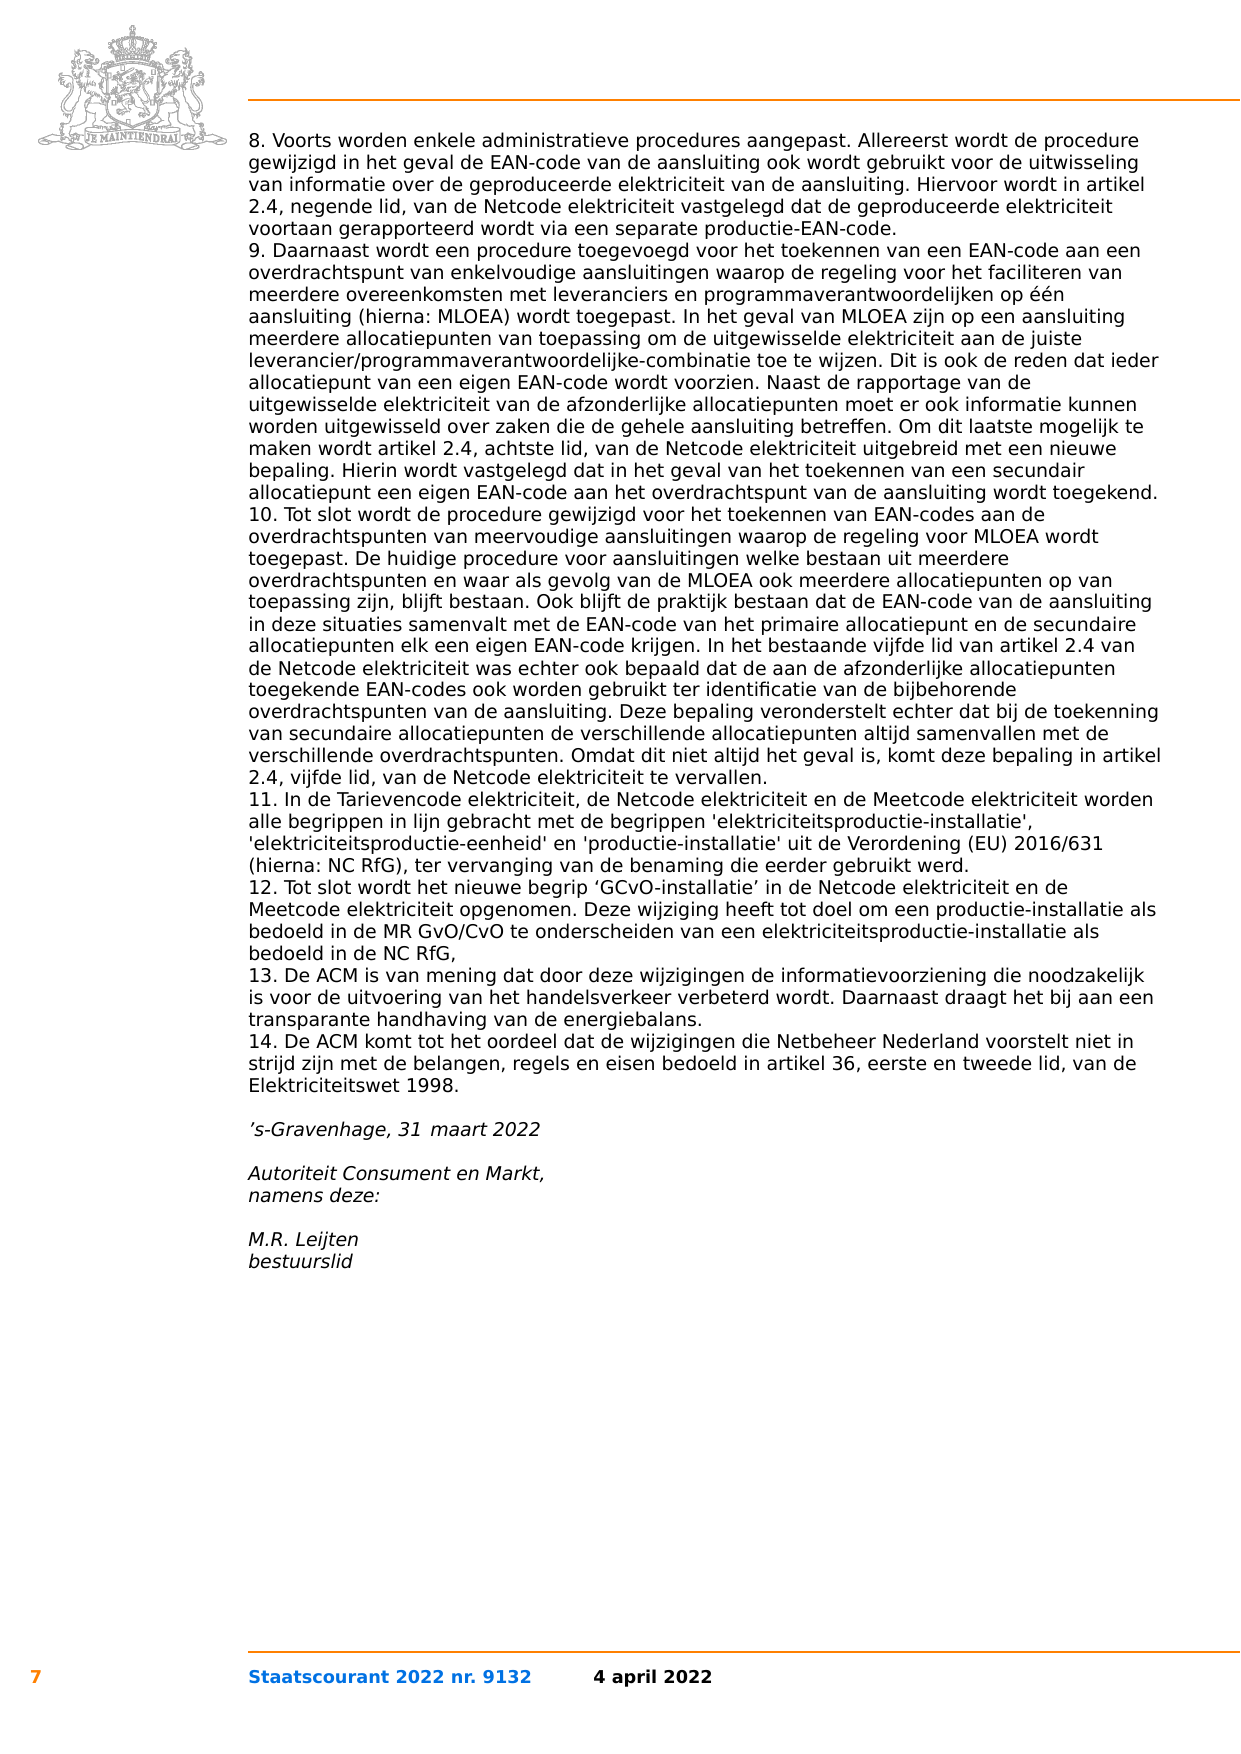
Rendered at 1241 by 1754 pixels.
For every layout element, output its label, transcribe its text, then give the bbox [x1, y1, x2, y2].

text 12. Tot slot wordt het nieuwe begrip ‘GCvO-installatie’ in de Netcode elektriciteit en de Meetcode elektriciteit opgenomen. Deze wijziging heeft tot doel om een productie-installatie als bedoeld in de MR GvO/CvO te onderscheiden van een elektriciteitsproductie-installatie als bedoeld in de NC RfG, [248, 877, 1163, 965]
text 10. Tot slot wordt de procedure gewijzigd voor het toekennen van EAN-codes aan de overdrachtspunten van meervoudige aansluitingen waarop de regeling voor MLOEA wordt toegepast. De huidige procedure voor aansluitingen welke bestaan uit meerdere overdrachtspunten en waar als gevolg van de MLOEA ook meerdere allocatiepunten op van toepassing zijn, blijft bestaan. Ook blijft de praktijk bestaan dat de EAN-code van de aansluiting in deze situaties samenvalt met de EAN-code van het primaire allocatiepunt en de secundaire allocatiepunten elk een eigen EAN-code krijgen. In het bestaande vijfde lid van artikel 2.4 van de Netcode elektriciteit was echter ook bepaald dat de aan de afzonderlijke allocatiepunten toegekende EAN-codes ook worden gebruikt ter identificatie van de bijbehorende overdrachtspunten van de aansluiting. Deze bepaling veronderstelt echter dat bij de toekenning van secundaire allocatiepunten de verschillende allocatiepunten altijd samenvallen met de verschillende overdrachtspunten. Omdat dit niet altijd het geval is, komt deze bepaling in artikel 2.4, vijfde lid, van de Netcode elektriciteit te vervallen. [248, 503, 1163, 789]
picture [38, 25, 227, 150]
text 8. Voorts worden enkele administratieve procedures aangepast. Allereerst wordt de procedure gewijzigd in het geval de EAN-code van de aansluiting ook wordt gebruikt voor de uitwisseling van informatie over de geproduceerde elektriciteit van de aansluiting. Hiervoor wordt in artikel 2.4, negende lid, van de Netcode elektriciteit vastgelegd dat de geproduceerde elektriciteit voortaan gerapporteerd wordt via een separate productie-EAN-code. [248, 130, 1163, 240]
text 14. De ACM komt tot het oordeel dat de wijzigingen die Netbeheer Nederland voorstelt niet in strijd zijn met de belangen, regels en eisen bedoeld in artikel 36, eerste en tweede lid, van de Elektriciteitswet 1998. [248, 1031, 1163, 1097]
text 13. De ACM is van mening dat door deze wijzigingen de informatievoorziening die noodzakelijk is voor de uitvoering van het handelsverkeer verbeterd wordt. Daarnaast draagt het bij aan een transparante handhaving van de energiebalans. [248, 965, 1163, 1031]
text 11. In de Tarievencode elektriciteit, de Netcode elektriciteit en de Meetcode elektriciteit worden alle begrippen in lijn gebracht met de begrippen 'elektriciteitsproductie-installatie', 'elektriciteitsproductie-eenheid' en 'productie-installatie' uit de Verordening (EU) 2016/631 (hierna: NC RfG), ter vervanging van de benaming die eerder gebruikt werd. [248, 789, 1163, 877]
text Autoriteit Consument en Markt, namens deze: M.R. Leijten bestuurslid [248, 1163, 1163, 1273]
text 9. Daarnaast wordt een procedure toegevoegd voor het toekennen van een EAN-code aan een overdrachtspunt van enkelvoudige aansluitingen waarop de regeling voor het faciliteren van meerdere overeenkomsten met leveranciers en programmaverantwoordelijken op één aansluiting (hierna: MLOEA) wordt toegepast. In het geval van MLOEA zijn op een aansluiting meerdere allocatiepunten van toepassing om de uitgewisselde elektriciteit aan de juiste leverancier/programmaverantwoordelijke-combinatie toe te wijzen. Dit is ook de reden dat ieder allocatiepunt van een eigen EAN-code wordt voorzien. Naast de rapportage van de uitgewisselde elektriciteit van de afzonderlijke allocatiepunten moet er ook informatie kunnen worden uitgewisseld over zaken die de gehele aansluiting betreffen. Om dit laatste mogelijk te maken wordt artikel 2.4, achtste lid, van de Netcode elektriciteit uitgebreid met een nieuwe bepaling. Hierin wordt vastgelegd dat in het geval van het toekennen van een secundair allocatiepunt een eigen EAN-code aan het overdrachtspunt van de aansluiting wordt toegekend. [248, 240, 1163, 503]
text ’s-Gravenhage, 31 maart 2022 [248, 1119, 1163, 1141]
